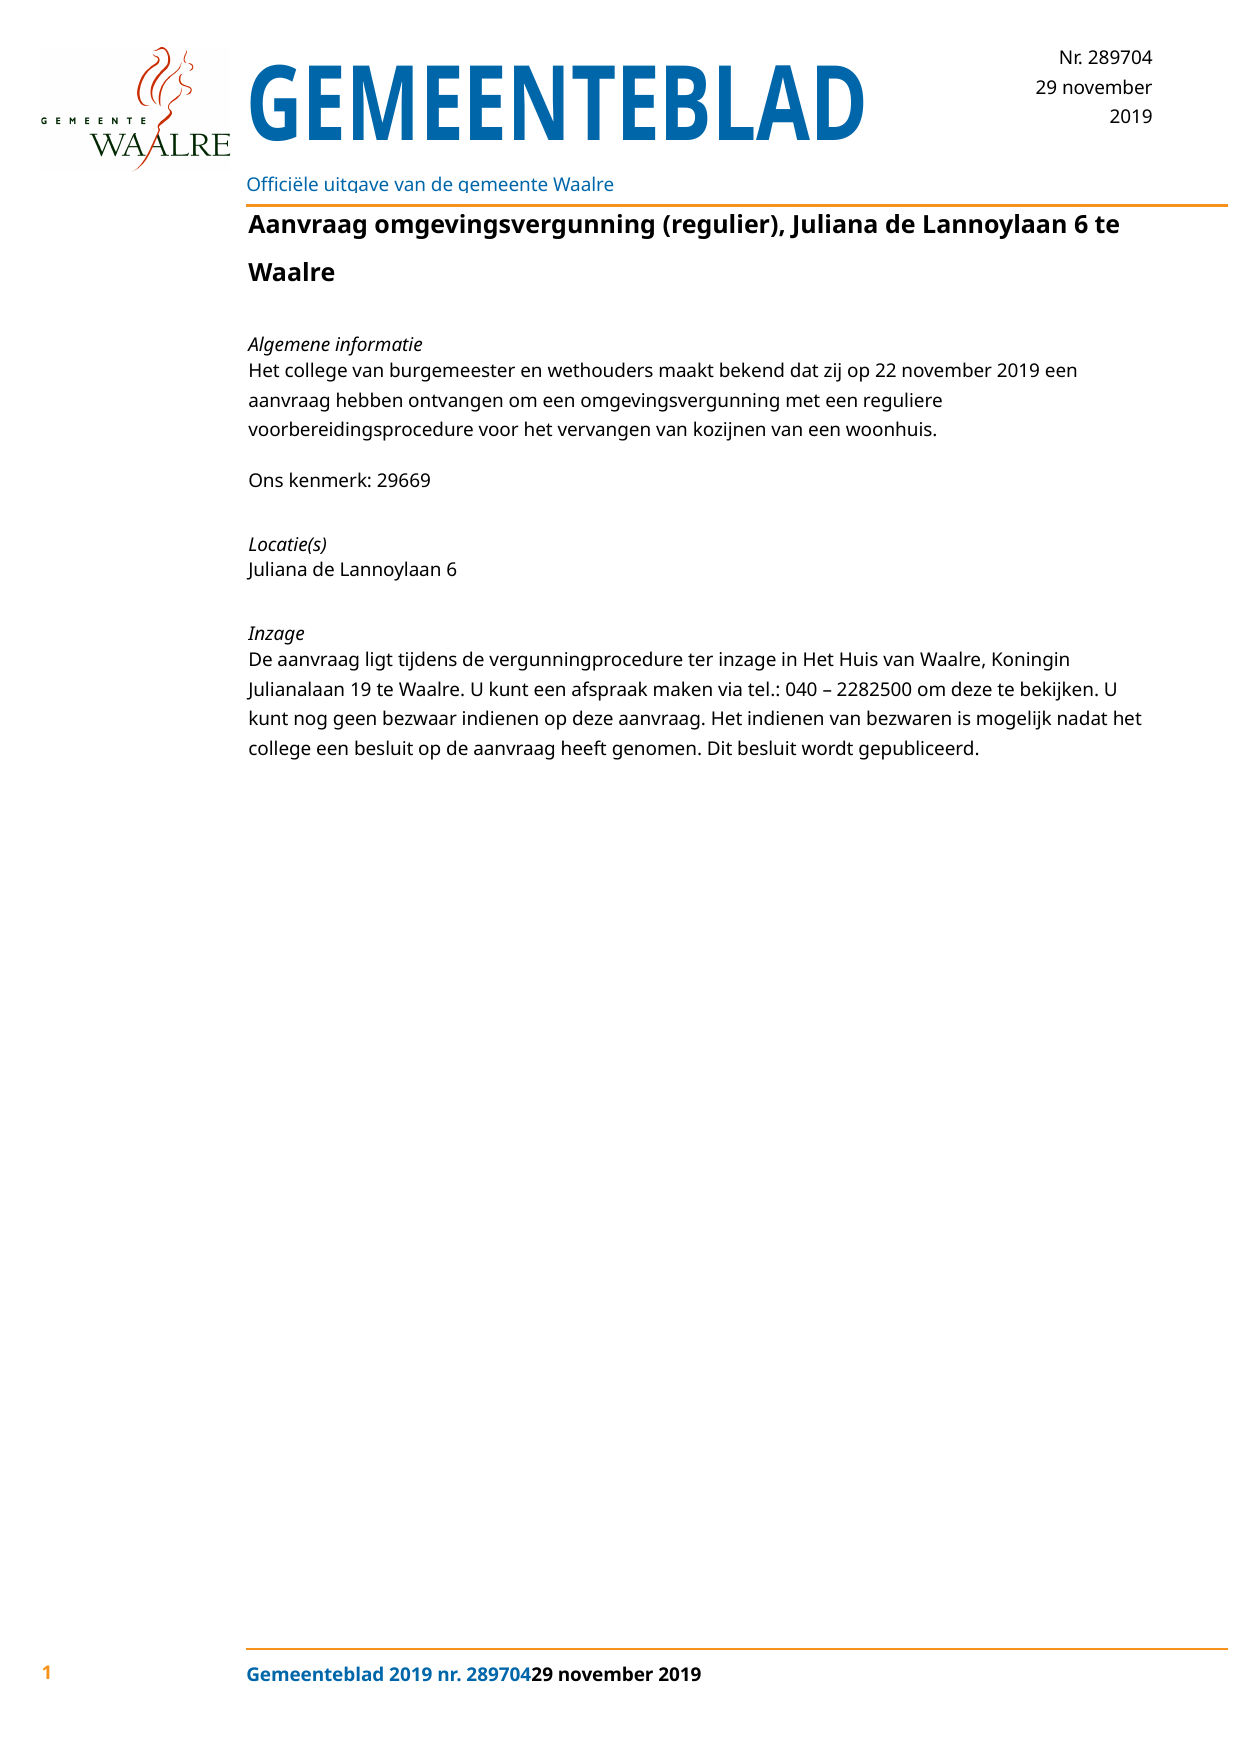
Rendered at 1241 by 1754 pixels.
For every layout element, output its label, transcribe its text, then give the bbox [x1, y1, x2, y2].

text Juliana de Lannoylaan 6 [248, 556, 1152, 582]
text Algemene informatie [248, 331, 1152, 357]
picture [41, 47, 231, 172]
text Inzage [248, 620, 1152, 646]
text Locatie(s) [248, 531, 1152, 556]
text Aanvraag omgevingsvergunning (regulier), Juliana de Lannoylaan 6 te Waalre [248, 207, 1152, 288]
text De aanvraag ligt tijdens de vergunningprocedure ter inzage in Het Huis van Waalre, Koningin Julianalaan 19 te Waalre. U kunt een afspraak maken via tel.: 040 – 2282500 om deze te bekijken. U kunt nog geen bezwaar indienen op deze aanvraag. Het indienen van bezwaren is mogelijk nadat het college een besluit op de aanvraag heeft genomen. Dit besluit wordt gepubliceerd. [248, 646, 1152, 761]
text Het college van burgemeester en wethouders maakt bekend dat zij op 22 november 2019 een aanvraag hebben ontvangen om een omgevingsvergunning met een reguliere voorbereidingsprocedure voor het vervangen van kozijnen van een woonhuis. [248, 357, 1152, 442]
text Ons kenmerk: 29669 [248, 467, 1152, 492]
